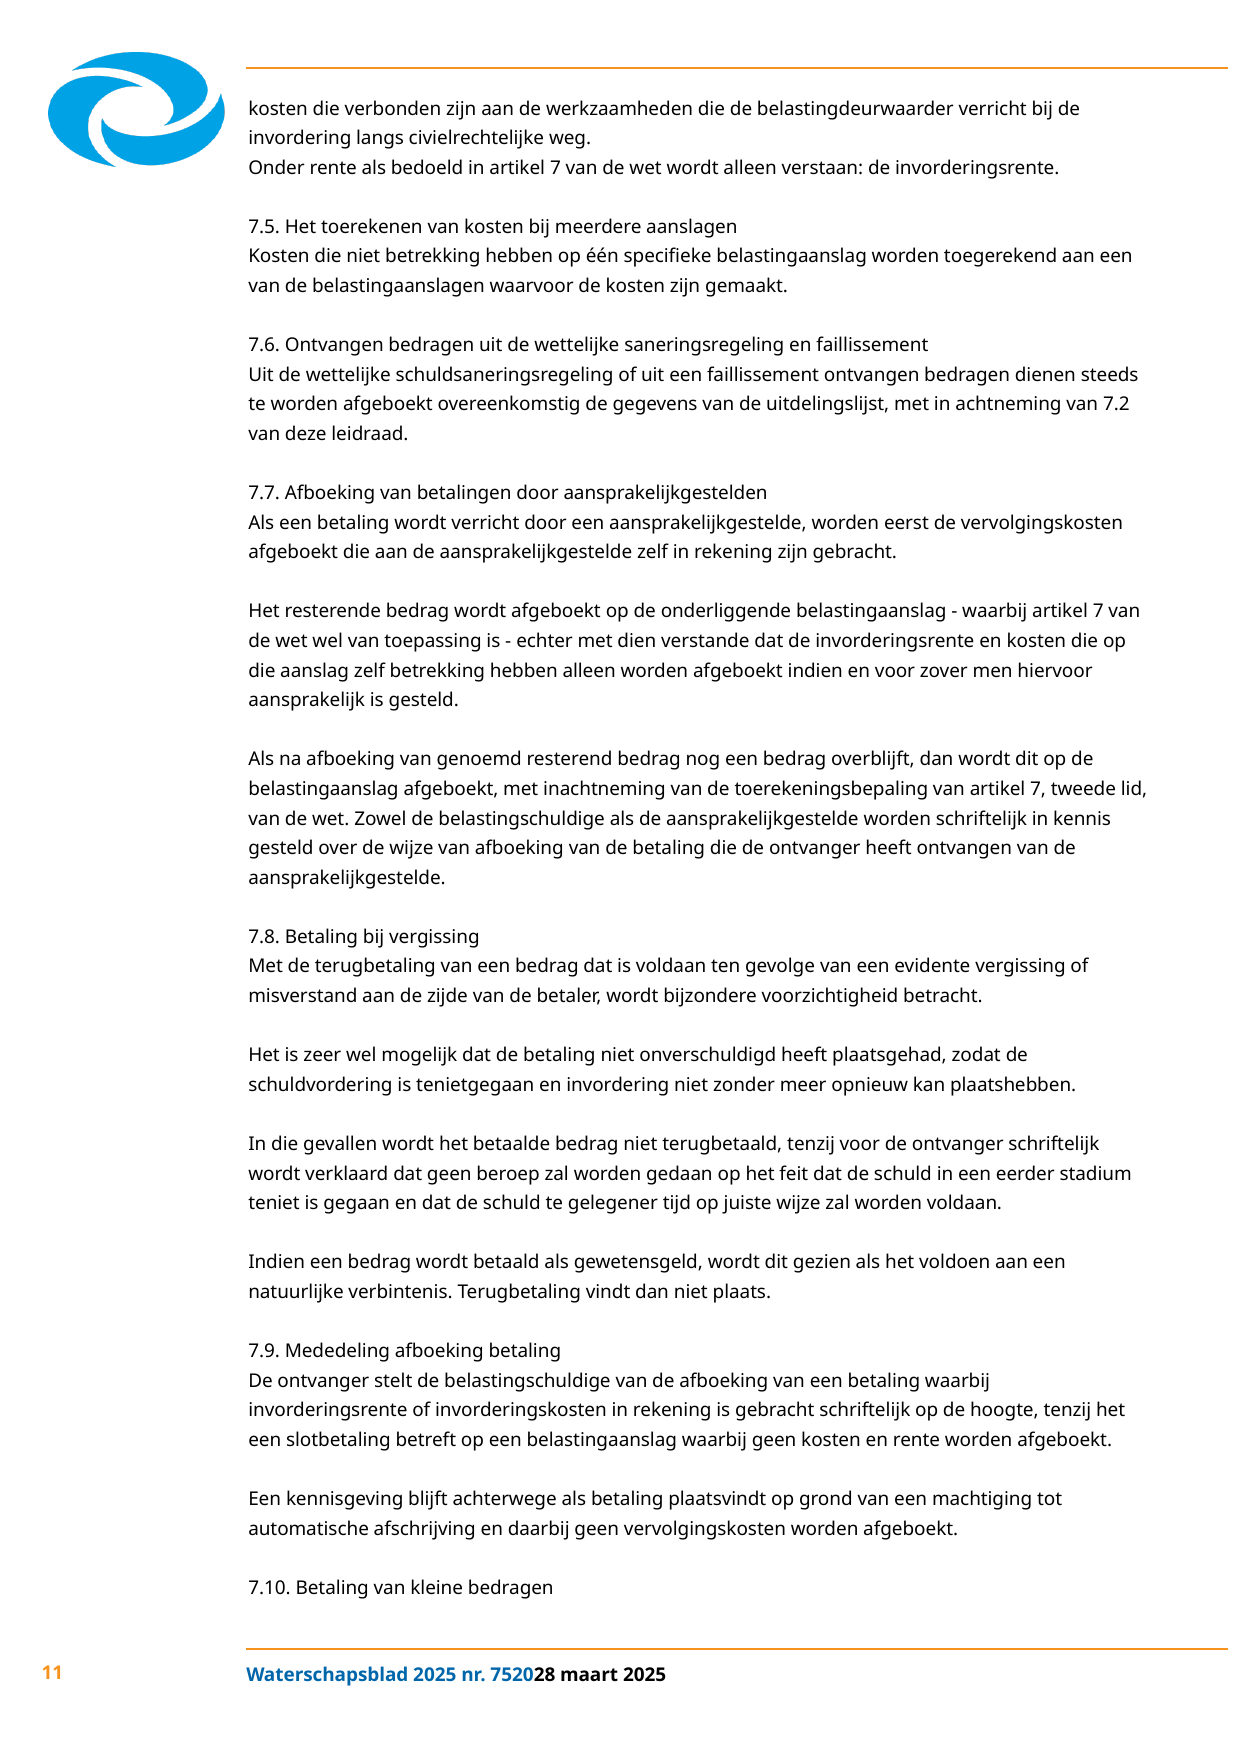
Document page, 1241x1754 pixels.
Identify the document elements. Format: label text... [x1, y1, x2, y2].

text Indien een bedrag wordt betaald als gewetensgeld, wordt dit gezien als het voldoen aan een natuurlijke verbintenis. Terugbetaling vindt dan niet plaats. [248, 1248, 1152, 1304]
text De ontvanger stelt de belastingschuldige van de afboeking van een betaling waarbij invorderingsrente of invorderingskosten in rekening is gebracht schriftelijk op de hoogte, tenzij het een slotbetaling betreft op een belastingaanslag waarbij geen kosten en rente worden afgeboekt. [248, 1367, 1152, 1452]
text Met de terugbetaling van een bedrag dat is voldaan ten gevolge van een evidente vergissing of misverstand aan de zijde van de betaler, wordt bijzondere voorzichtigheid betracht. [248, 953, 1152, 1008]
text Het is zeer wel mogelijk dat de betaling niet onverschuldigd heeft plaatsgehad, zodat de schuldvordering is tenietgegaan en invordering niet zonder meer opnieuw kan plaatshebben. [248, 1041, 1152, 1097]
text kosten die verbonden zijn aan de werkzaamheden die de belastingdeurwaarder verricht bij de invordering langs civielrechtelijke weg. [248, 95, 1152, 150]
text Het resterende bedrag wordt afgeboekt op de onderliggende belastingaanslag - waarbij artikel 7 van de wet wel van toepassing is - echter met dien verstande dat de invorderingsrente en kosten die op die aanslag zelf betrekking hebben alleen worden afgeboekt indien en voor zover men hiervoor aansprakelijk is gesteld. [248, 598, 1152, 712]
text Een kennisgeving blijft achterwege als betaling plaatsvindt op grond van een machtiging tot automatische afschrijving en daarbij geen vervolgingskosten worden afgeboekt. [248, 1485, 1152, 1541]
text 7.8. Betaling bij vergissing [248, 923, 1152, 949]
text 7.10. Betaling van kleine bedragen [248, 1574, 1152, 1600]
text Onder rente als bedoeld in artikel 7 van de wet wordt alleen verstaan: de invorderingsrente. [248, 154, 1152, 180]
picture [41, 47, 231, 172]
text Als een betaling wordt verricht door een aansprakelijkgestelde, worden eerst de vervolgingskosten afgeboekt die aan de aansprakelijkgestelde zelf in rekening zijn gebracht. [248, 509, 1152, 564]
text Uit de wettelijke schuldsaneringsregeling of uit een faillissement ontvangen bedragen dienen steeds te worden afgeboekt overeenkomstig de gegevens van de uitdelingslijst, met in achtneming van 7.2 van deze leidraad. [248, 361, 1152, 446]
text Als na afboeking van genoemd resterend bedrag nog een bedrag overblijft, dan wordt dit op de belastingaanslag afgeboekt, met inachtneming van de toerekeningsbepaling van artikel 7, tweede lid, van de wet. Zowel de belastingschuldige als de aansprakelijkgestelde worden schriftelijk in kennis gesteld over de wijze van afboeking van de betaling die de ontvanger heeft ontvangen van de aansprakelijkgestelde. [248, 746, 1152, 890]
text 7.5. Het toerekenen van kosten bij meerdere aanslagen [248, 213, 1152, 239]
text 7.6. Ontvangen bedragen uit de wettelijke saneringsregeling en faillissement [248, 331, 1152, 357]
text Kosten die niet betrekking hebben op één specifieke belastingaanslag worden toegerekend aan een van de belastingaanslagen waarvoor de kosten zijn gemaakt. [248, 243, 1152, 298]
text In die gevallen wordt het betaalde bedrag niet terugbetaald, tenzij voor de ontvanger schriftelijk wordt verklaard dat geen beroep zal worden gedaan op het feit dat de schuld in een eerder stadium teniet is gegaan en dat de schuld te gelegener tijd op juiste wijze zal worden voldaan. [248, 1130, 1152, 1215]
text 7.7. Afboeking van betalingen door aansprakelijkgestelden [248, 479, 1152, 505]
text 7.9. Mededeling afboeking betaling [248, 1337, 1152, 1363]
